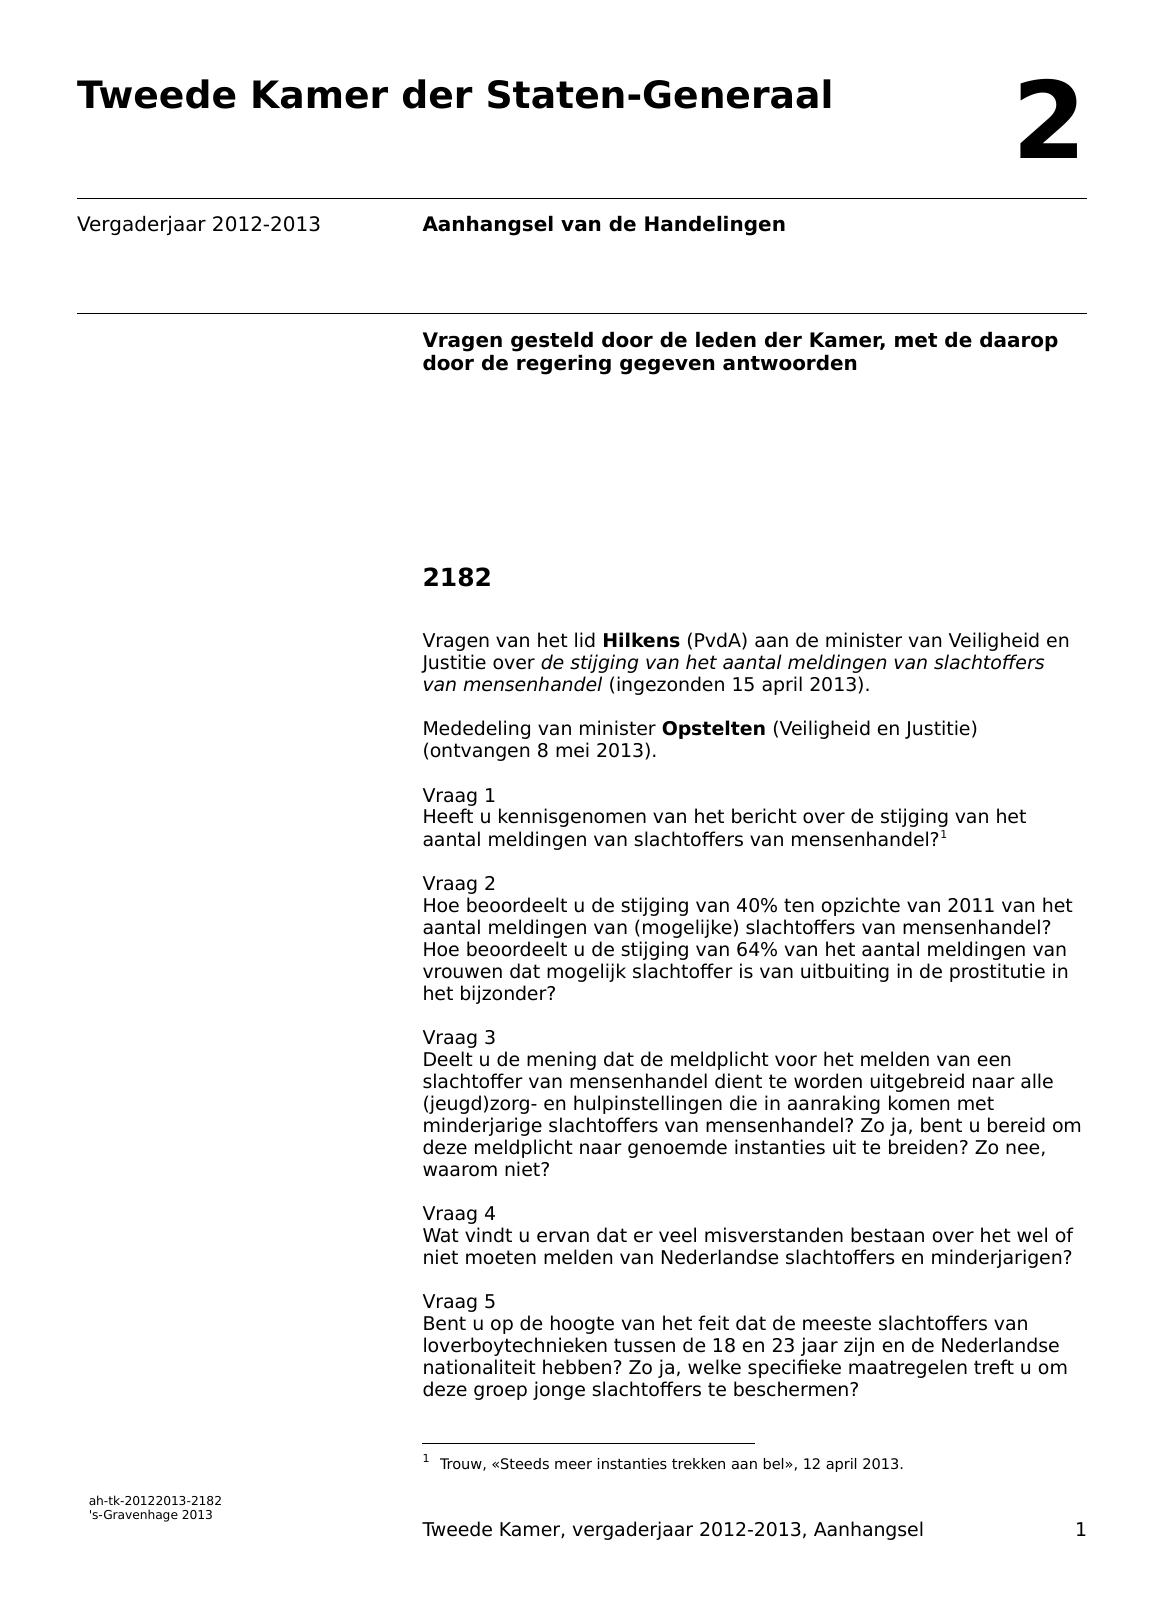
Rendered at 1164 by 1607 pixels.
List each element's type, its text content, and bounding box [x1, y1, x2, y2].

text Trouw, «Steeds meer instanties trekken aan bel», 12 april 2013. [422, 1452, 1087, 1474]
text Wat vindt u ervan dat er veel misverstanden bestaan over het wel of niet moeten melden van Nederlandse slachtoffers en minderjarigen? [422, 1225, 1087, 1269]
text 2182 [422, 563, 1087, 592]
table_cell [77, 314, 422, 375]
text Vraag 5 [422, 1291, 1087, 1313]
table_header 2 [886, 59, 1087, 198]
table_header Tweede Kamer der Staten-Generaal [77, 59, 886, 198]
text Vraag 2 [422, 873, 1087, 894]
text Vraag 1 [422, 784, 1087, 806]
text Bent u op de hoogte van het feit dat de meeste slachtoffers van loverboytechnieken tussen de 18 en 23 jaar zijn en de Nederlandse nationaliteit hebben? Zo ja, welke specifieke maatregelen treft u om deze groep jonge slachtoffers te beschermen? [422, 1313, 1087, 1401]
table_cell Aanhangsel van de Handelingen [422, 199, 1087, 313]
text Mededeling van minister Opstelten (Veiligheid en Justitie) (ontvangen 8 mei 2013). [422, 718, 1087, 762]
table_cell Vergaderjaar 2012-2013 [77, 199, 422, 313]
text Vragen van het lid Hilkens (PvdA) aan de minister van Veiligheid en Justitie over de stijging van het aantal meldingen van slachtoffers van mensenhandel (ingezonden 15 april 2013). [422, 630, 1087, 696]
text Vraag 3 [422, 1027, 1087, 1049]
text Hoe beoordeelt u de stijging van 40% ten opzichte van 2011 van het aantal meldingen van (mogelijke) slachtoffers van mensenhandel? Hoe beoordeelt u de stijging van 64% van het aantal meldingen van vrouwen dat mogelijk slachtoffer is van uitbuiting in de prostitutie in het bijzonder? [422, 894, 1087, 1004]
text Heeft u kennisgenomen van het bericht over de stijging van het aantal meldingen van slachtoffers van mensenhandel? [422, 806, 1087, 850]
text Vraag 4 [422, 1203, 1087, 1225]
table_cell Vragen gesteld door de leden der Kamer, met de daarop door de regering gegeven antwoorden [422, 314, 1087, 375]
text 's-Gravenhage 2013 [88, 1508, 323, 1522]
text Deelt u de mening dat de meldplicht voor het melden van een slachtoffer van mensenhandel dient te worden uitgebreid naar alle (jeugd)zorg- en hulpinstellingen die in aanraking komen met minderjarige slachtoffers van mensenhandel? Zo ja, bent u bereid om deze meldplicht naar genoemde instanties uit te breiden? Zo nee, waarom niet? [422, 1049, 1087, 1181]
text ah-tk-20122013-2182 [88, 1494, 323, 1508]
